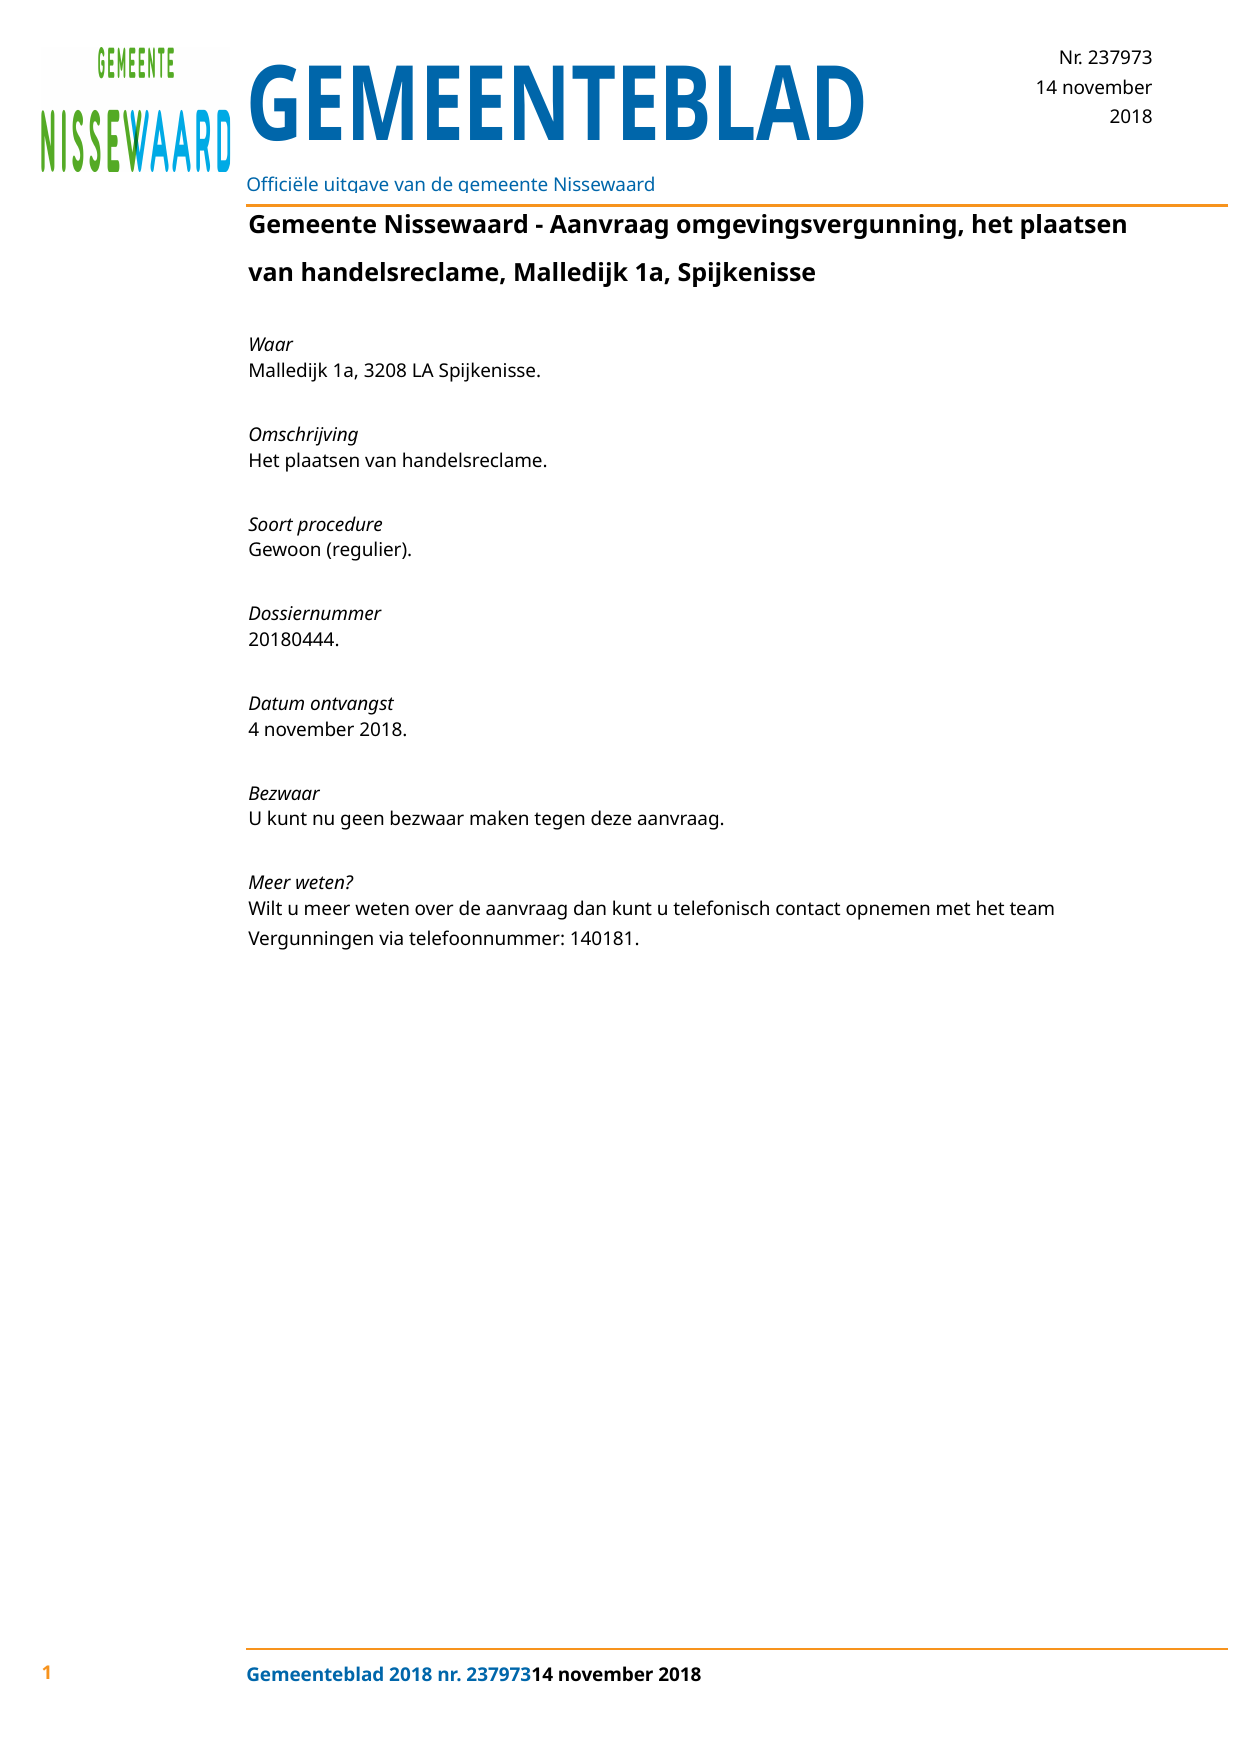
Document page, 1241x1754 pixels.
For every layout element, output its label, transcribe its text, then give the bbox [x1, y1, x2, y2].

text Soort procedure [248, 511, 1152, 537]
text Omschrijving [248, 421, 1152, 447]
picture [154, 157, 165, 172]
text Bezwaar [248, 780, 1152, 806]
text 20180444. [248, 626, 1152, 652]
text 4 november 2018. [248, 716, 1152, 742]
text Wilt u meer weten over de aanvraag dan kunt u telefonisch contact opnemen met het team Vergunningen via telefoonnummer: 140181. [248, 895, 1152, 951]
picture [201, 122, 206, 138]
text Gewoon (regulier). [248, 537, 1152, 562]
picture [41, 47, 231, 172]
text Datum ontvangst [248, 690, 1152, 716]
picture [176, 157, 187, 172]
text Malledijk 1a, 3208 LA Spijkenisse. [248, 357, 1152, 383]
text Waar [248, 331, 1152, 357]
picture [222, 122, 227, 160]
text Het plaatsen van handelsreclame. [248, 447, 1152, 473]
text Dossiernummer [248, 601, 1152, 626]
text U kunt nu geen bezwaar maken tegen deze aanvraag. [248, 806, 1152, 831]
text Gemeente Nissewaard - Aanvraag omgevingsvergunning, het plaatsen van handelsreclame, Malledijk 1a, Spijkenisse [248, 207, 1152, 288]
text Meer weten? [248, 869, 1152, 895]
picture [200, 151, 206, 172]
